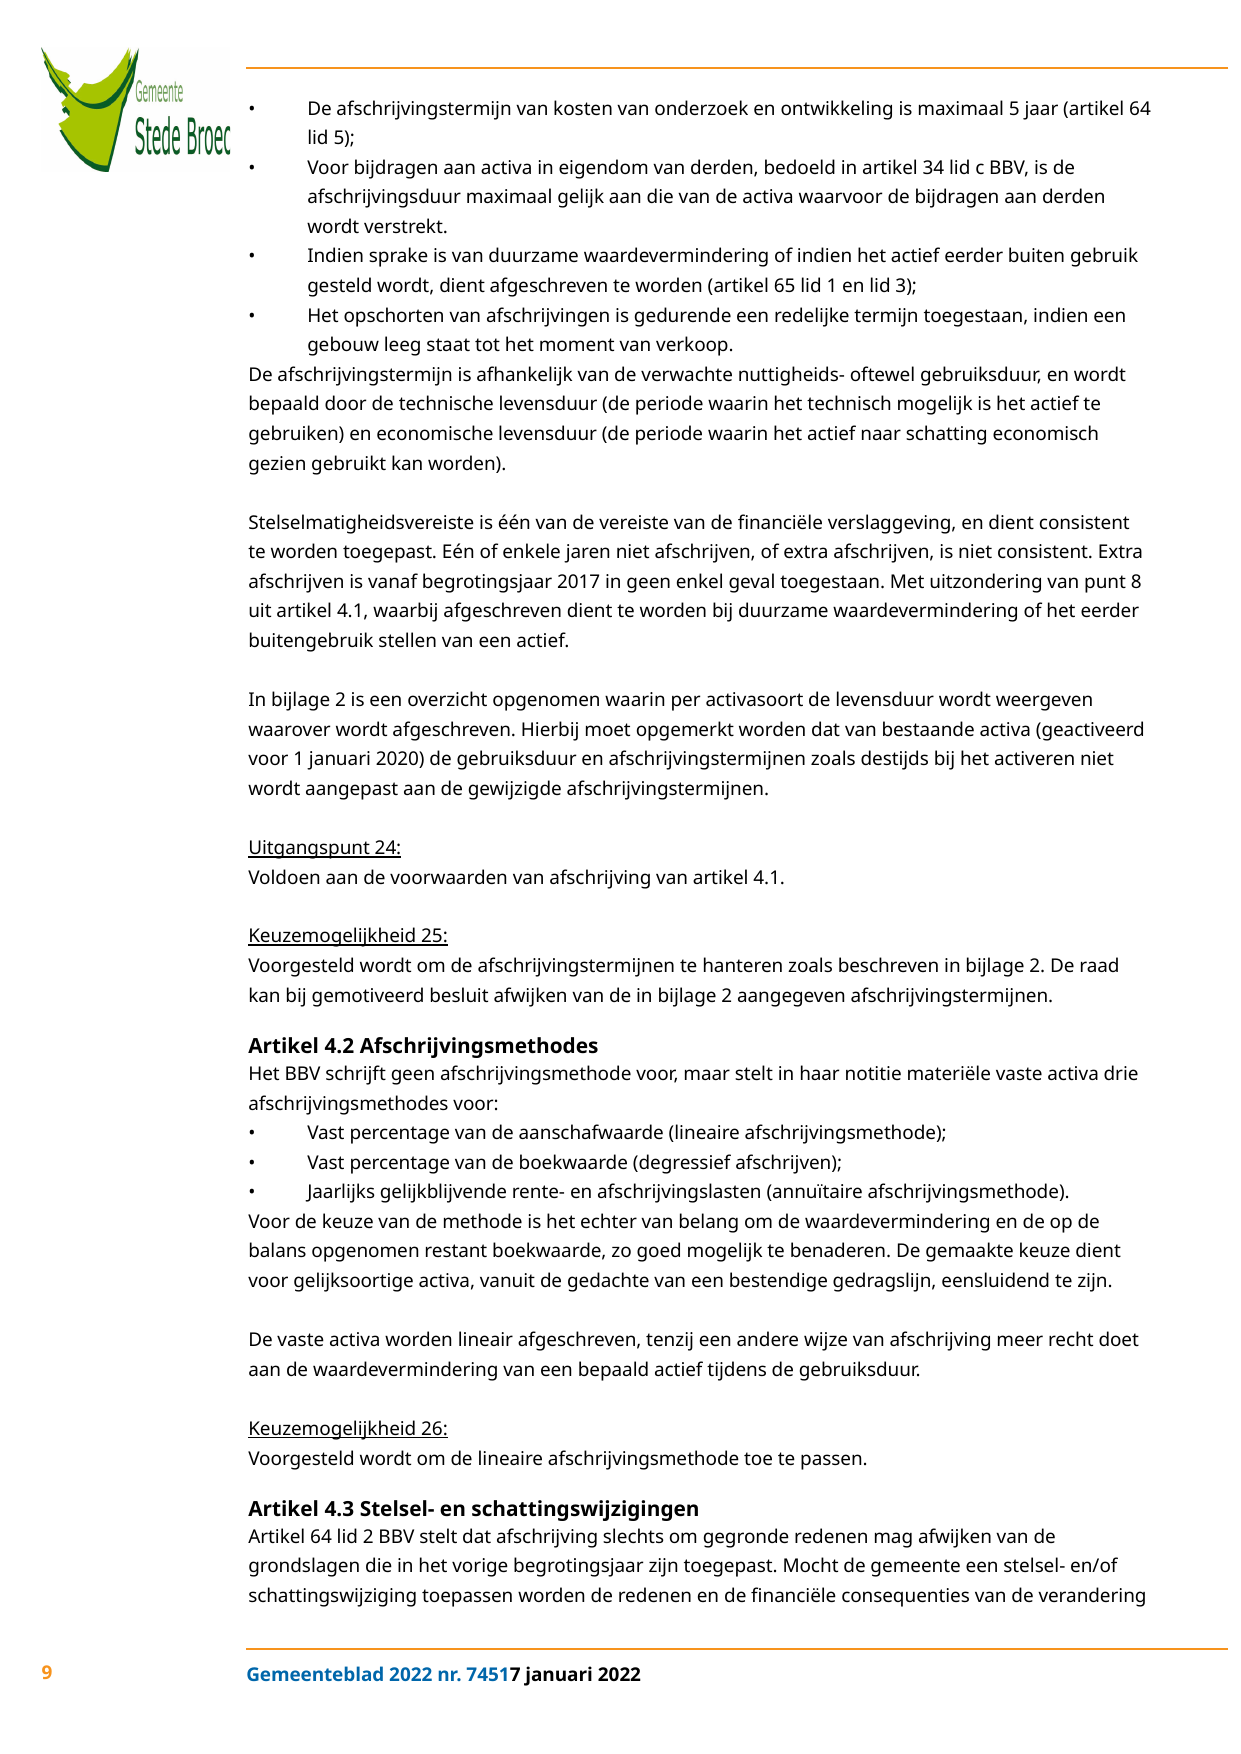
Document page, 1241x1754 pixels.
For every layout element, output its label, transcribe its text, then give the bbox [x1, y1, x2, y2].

text Voor de keuze van de methode is het echter van belang om de waardevermindering en de op de balans opgenomen restant boekwaarde, zo goed mogelijk te benaderen. De gemaakte keuze dient voor gelijksoortige activa, vanuit de gedachte van een bestendige gedragslijn, eensluidend te zijn. [248, 1208, 1152, 1293]
text Artikel 4.2 Afschrijvingsmethodes [248, 1032, 1152, 1060]
text Stelselmatigheidsvereiste is één van de vereiste van de financiële verslaggeving, en dient consistent te worden toegepast. Eén of enkele jaren niet afschrijven, of extra afschrijven, is niet consistent. Extra afschrijven is vanaf begrotingsjaar 2017 in geen enkel geval toegestaan. Met uitzondering van punt 8 uit artikel 4.1, waarbij afgeschreven dient te worden bij duurzame waardevermindering of het eerder buitengebruik stellen van een actief. [248, 509, 1152, 653]
list Het opschorten van afschrijvingen is gedurende een redelijke termijn toegestaan, indien een gebouw leeg staat tot het moment van verkoop. [248, 302, 1152, 357]
list De afschrijvingstermijn van kosten van onderzoek en ontwikkeling is maximaal 5 jaar (artikel 64 lid 5); [248, 95, 1152, 150]
table_header Keuzemogelijkheid 25: Voorgesteld wordt om de afschrijvingstermijnen te hanteren zoals beschreven in bijlage 2. De raad kan bij gemotiveerd besluit afwijken van de in bijlage 2 aangegeven afschrijvingstermijnen. [248, 923, 1152, 1008]
table_header Uitgangspunt 24: Voldoen aan de voorwaarden van afschrijving van artikel 4.1. [248, 835, 1152, 890]
list Vast percentage van de boekwaarde (degressief afschrijven); [248, 1149, 1152, 1174]
list Jaarlijks gelijkblijvende rente- en afschrijvingslasten (annuïtaire afschrijvingsmethode). [248, 1178, 1152, 1204]
table_header Keuzemogelijkheid 26: Voorgesteld wordt om de lineaire afschrijvingsmethode toe te passen. [248, 1415, 1152, 1471]
text Het BBV schrijft geen afschrijvingsmethode voor, maar stelt in haar notitie materiële vaste activa drie afschrijvingsmethodes voor: [248, 1060, 1152, 1115]
picture [41, 47, 231, 172]
text In bijlage 2 is een overzicht opgenomen waarin per activasoort de levensduur wordt weergeven waarover wordt afgeschreven. Hierbij moet opgemerkt worden dat van bestaande activa (geactiveerd voor 1 januari 2020) de gebruiksduur en afschrijvingstermijnen zoals destijds bij het activeren niet wordt aangepast aan de gewijzigde afschrijvingstermijnen. [248, 686, 1152, 801]
list Voor bijdragen aan activa in eigendom van derden, bedoeld in artikel 34 lid c BBV, is de afschrijvingsduur maximaal gelijk aan die van de activa waarvoor de bijdragen aan derden wordt verstrekt. [248, 154, 1152, 239]
text De afschrijvingstermijn is afhankelijk van de verwachte nuttigheids- oftewel gebruiksduur, en wordt bepaald door de technische levensduur (de periode waarin het technisch mogelijk is het actief te gebruiken) en economische levensduur (de periode waarin het actief naar schatting economisch gezien gebruikt kan worden). [248, 361, 1152, 476]
list Indien sprake is van duurzame waardevermindering of indien het actief eerder buiten gebruik gesteld wordt, dient afgeschreven te worden (artikel 65 lid 1 en lid 3); [248, 243, 1152, 298]
text De vaste activa worden lineair afgeschreven, tenzij een andere wijze van afschrijving meer recht doet aan de waardevermindering van een bepaald actief tijdens de gebruiksduur. [248, 1326, 1152, 1382]
list Vast percentage van de aanschafwaarde (lineaire afschrijvingsmethode); [248, 1119, 1152, 1145]
text Artikel 4.3 Stelsel- en schattingswijzigingen [248, 1494, 1152, 1523]
text Artikel 64 lid 2 BBV stelt dat afschrijving slechts om gegronde redenen mag afwijken van de grondslagen die in het vorige begrotingsjaar zijn toegepast. Mocht de gemeente een stelsel- en/of schattingswijziging toepassen worden de redenen en de financiële consequenties van de verandering [248, 1523, 1152, 1608]
